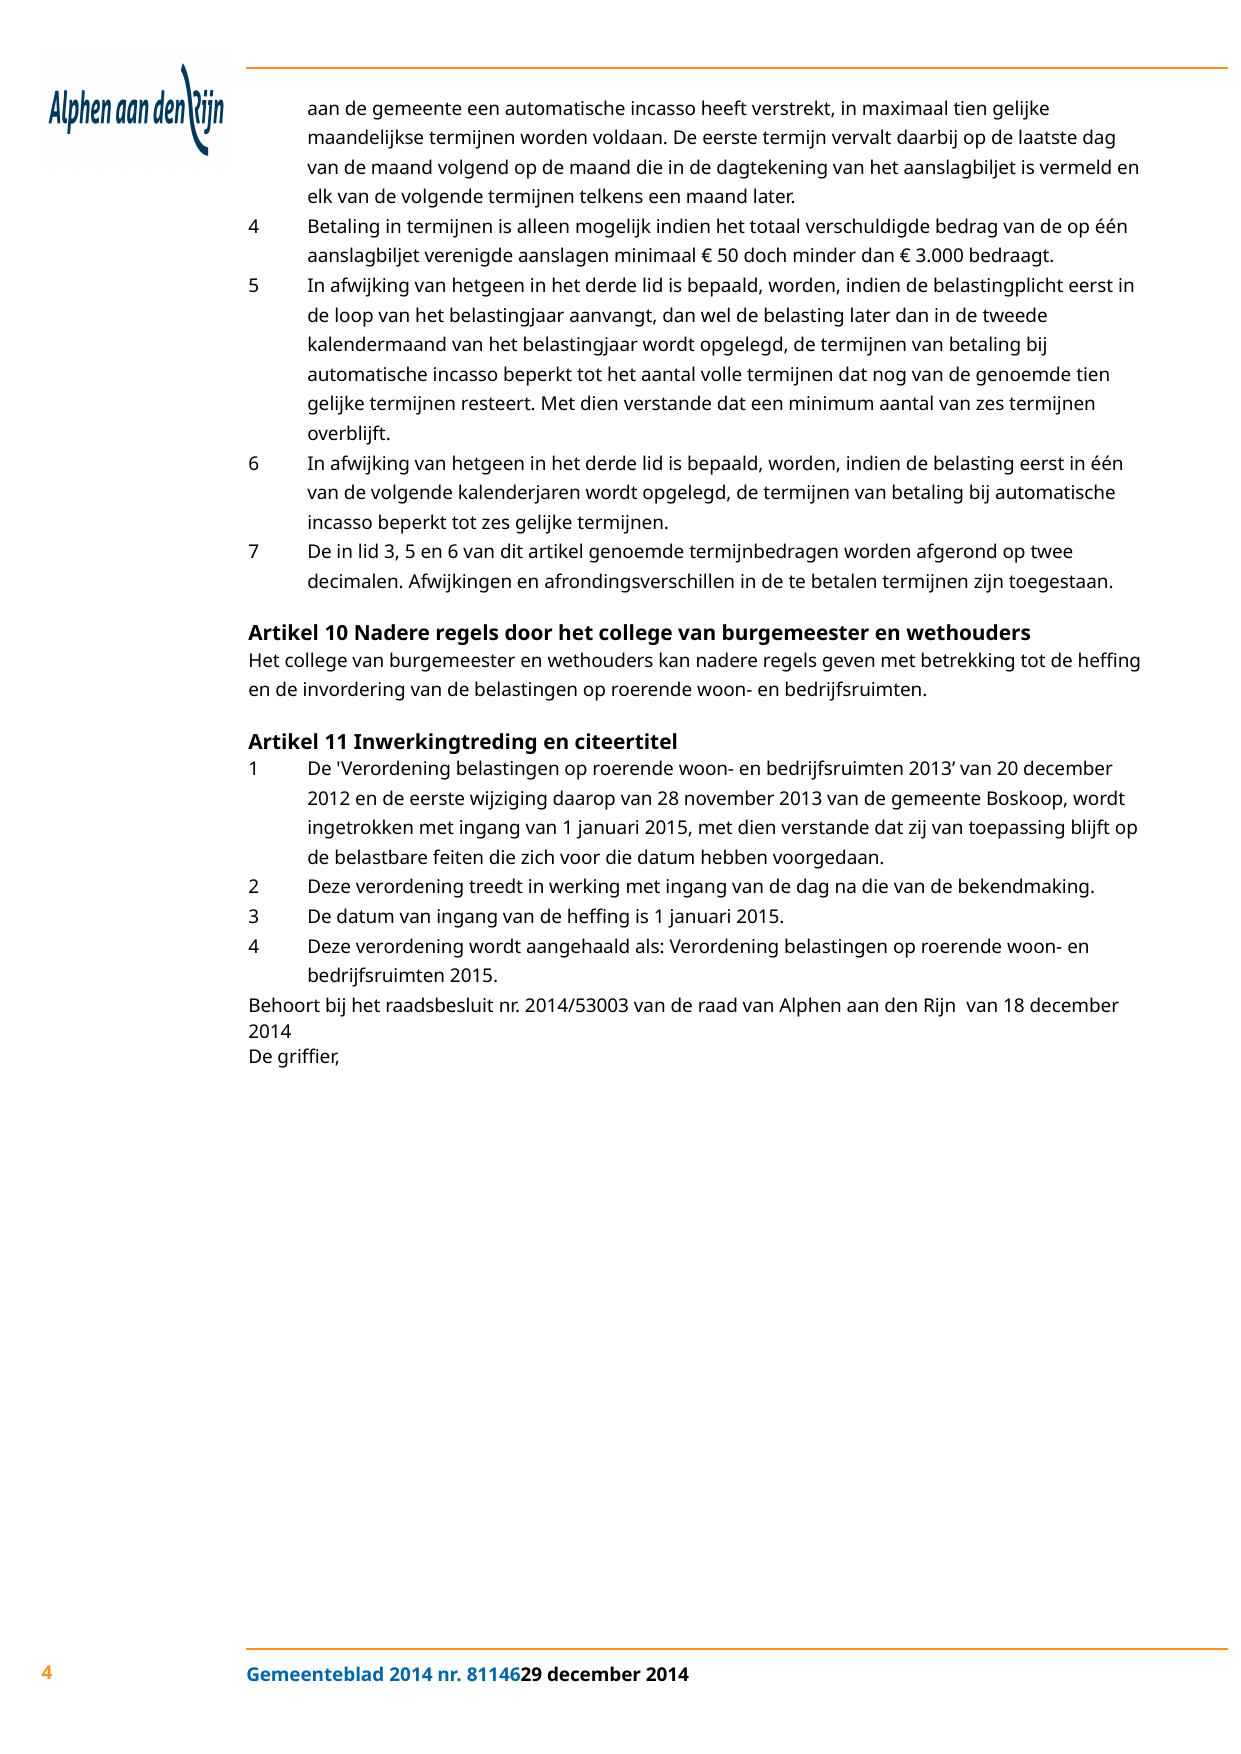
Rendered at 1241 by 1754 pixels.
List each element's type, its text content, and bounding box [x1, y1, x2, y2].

list Deze verordening treedt in werking met ingang van de dag na die van de bekendmaking. [248, 874, 1152, 899]
text Artikel 11 Inwerkingtreding en citeertitel [248, 727, 1152, 755]
list In afwijking van hetgeen in het derde lid is bepaald, worden, indien de belasting eerst in één van de volgende kalenderjaren wordt opgelegd, de termijnen van betaling bij automatische incasso beperkt tot zes gelijke termijnen. [248, 450, 1152, 535]
list Deze verordening wordt aangehaald als: Verordening belastingen op roerende woon- en bedrijfsruimten 2015. [248, 933, 1152, 988]
text Het college van burgemeester en wethouders kan nadere regels geven met betrekking tot de heffing en de invordering van de belastingen op roerende woon- en bedrijfsruimten. [248, 647, 1152, 702]
list In afwijking van hetgeen in het derde lid is bepaald, worden, indien de belastingplicht eerst in de loop van het belastingjaar aanvangt, dan wel de belasting later dan in de tweede kalendermaand van het belastingjaar wordt opgelegd, de termijnen van betaling bij automatische incasso beperkt tot het aantal volle termijnen dat nog van de genoemde tien gelijke termijnen resteert. Met dien verstande dat een minimum aantal van zes termijnen overblijft. [248, 272, 1152, 446]
list De datum van ingang van de heffing is 1 januari 2015. [248, 903, 1152, 929]
list Betaling in termijnen is alleen mogelijk indien het totaal verschuldigde bedrag van de op één aanslagbiljet verenigde aanslagen minimaal € 50 doch minder dan € 3.000 bedraagt. [248, 213, 1152, 268]
list aan de gemeente een automatische incasso heeft verstrekt, in maximaal tien gelijke maandelijkse termijnen worden voldaan. De eerste termijn vervalt daarbij op de laatste dag van de maand volgend op de maand die in de dagtekening van het aanslagbiljet is vermeld en elk van de volgende termijnen telkens een maand later. [248, 95, 1152, 209]
text Behoort bij het raadsbesluit nr. 2014/53003 van de raad van Alphen aan den Rijn van 18 december 2014 [248, 992, 1152, 1043]
list De 'Verordening belastingen op roerende woon- en bedrijfsruimten 2013’ van 20 december 2012 en de eerste wijziging daarop van 28 november 2013 van de gemeente Boskoop, wordt ingetrokken met ingang van 1 januari 2015, met dien verstande dat zij van toepassing blijft op de belastbare feiten die zich voor die datum hebben voorgedaan. [248, 755, 1152, 870]
picture [41, 47, 231, 172]
text De griffier, [248, 1043, 1152, 1069]
text Artikel 10 Nadere regels door het college van burgemeester en wethouders [248, 618, 1152, 647]
list De in lid 3, 5 en 6 van dit artikel genoemde termijnbedragen worden afgerond op twee decimalen. Afwijkingen en afrondingsverschillen in de te betalen termijnen zijn toegestaan. [248, 538, 1152, 594]
